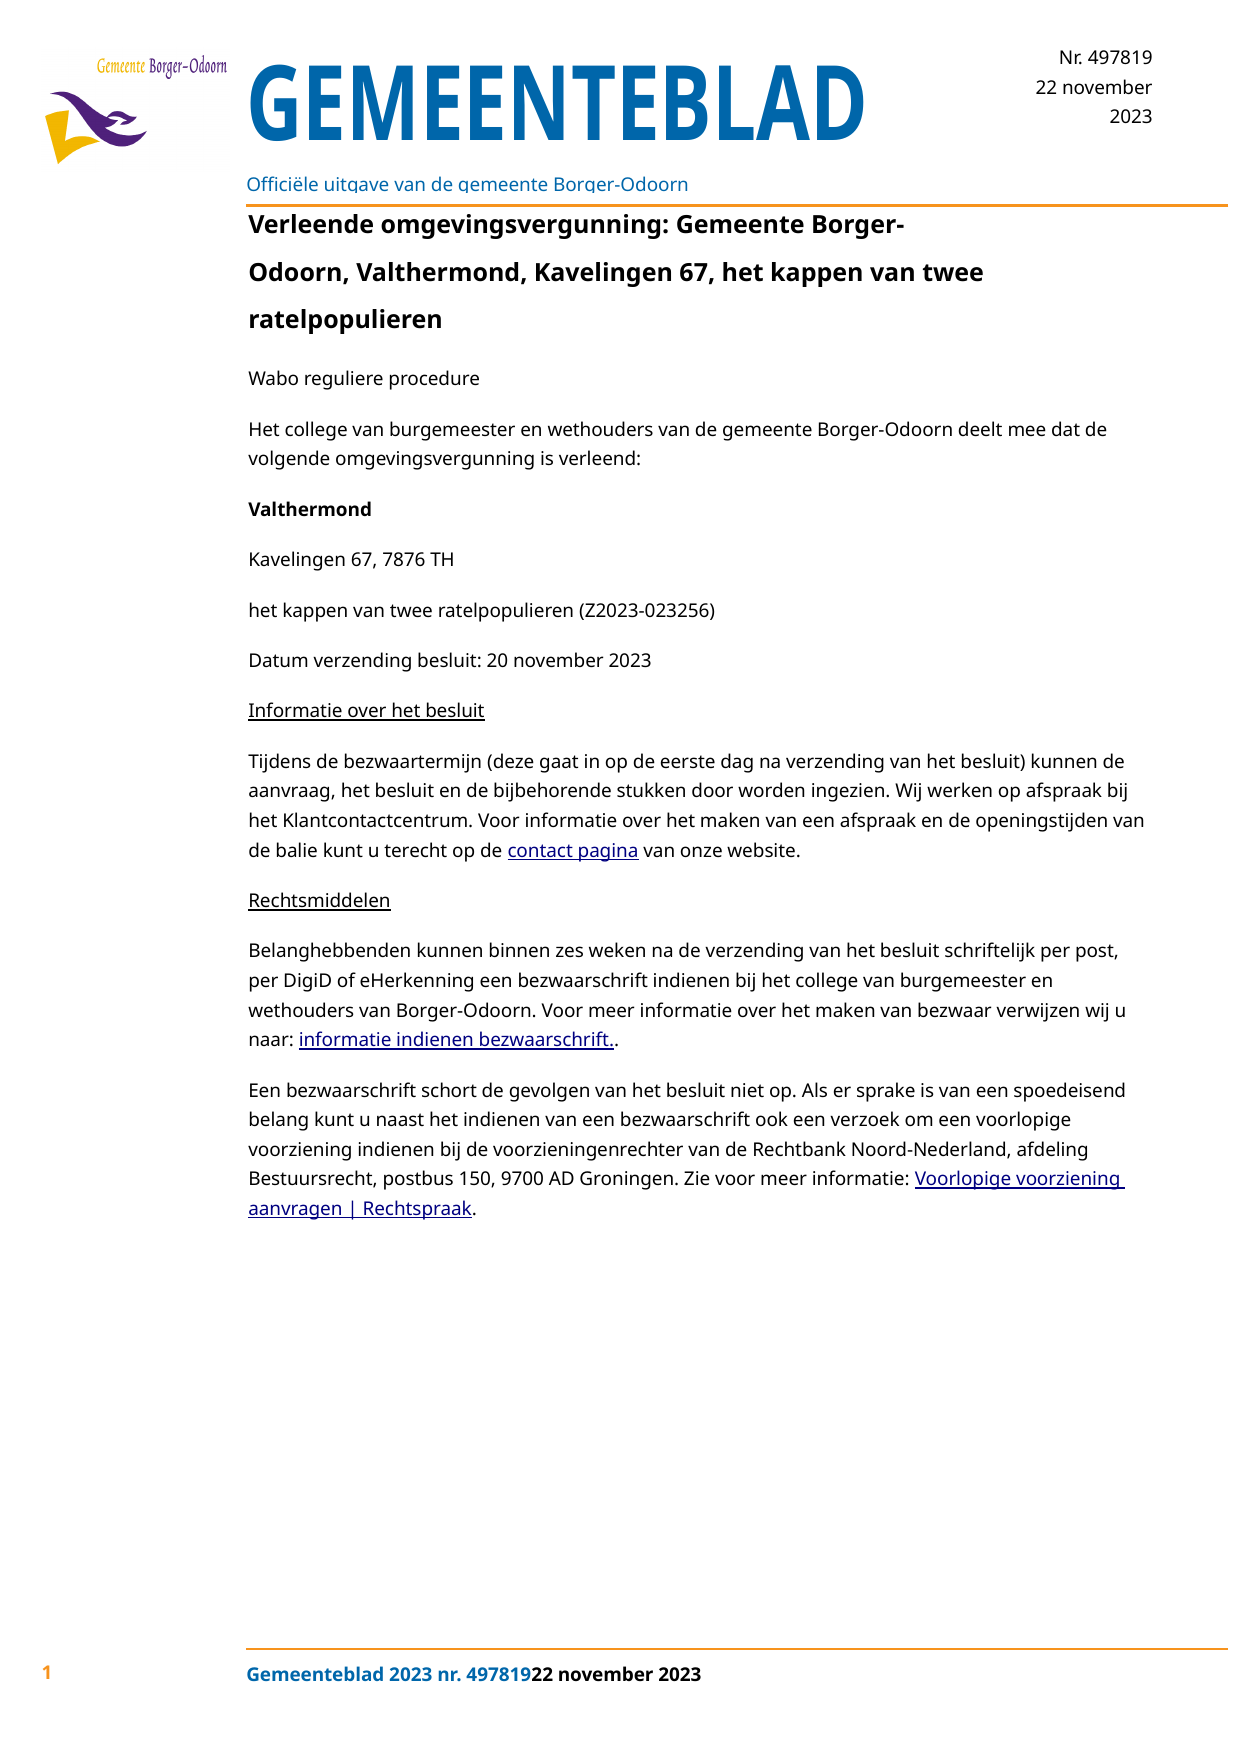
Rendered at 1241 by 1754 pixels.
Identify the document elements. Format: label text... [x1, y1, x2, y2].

text Wabo reguliere procedure [248, 366, 1152, 391]
text Een bezwaarschrift schort de gevolgen van het besluit niet op. Als er sprake is van een spoedeisend belang kunt u naast het indienen van een bezwaarschrift ook een verzoek om een voorlopige voorziening indienen bij de voorzieningenrechter van de Rechtbank Noord-Nederland, afdeling Bestuursrecht, postbus 150, 9700 AD Groningen. Zie voor meer informatie: Voorlopige voorziening aanvragen | Rechtspraak. [248, 1077, 1152, 1221]
text Het college van burgemeester en wethouders van de gemeente Borger-Odoorn deelt mee dat de volgende omgevingsvergunning is verleend: [248, 416, 1152, 471]
text Informatie over het besluit [248, 698, 1152, 723]
text Kavelingen 67, 7876 TH [248, 546, 1152, 572]
text Rechtsmiddelen [248, 887, 1152, 913]
text Tijdens de bezwaartermijn (deze gaat in op de eerste dag na verzending van het besluit) kunnen de aanvraag, het besluit en de bijbehorende stukken door worden ingezien. Wij werken op afspraak bij het Klantcontactcentrum. Voor informatie over het maken van een afspraak en de openingstijden van de balie kunt u terecht op de contact pagina van onze website. [248, 748, 1152, 862]
text het kappen van twee ratelpopulieren (Z2023-023256) [248, 597, 1152, 622]
text Datum verzending besluit: 20 november 2023 [248, 647, 1152, 673]
picture [41, 47, 231, 172]
text Verleende omgevingsvergunning: Gemeente Borger-Odoorn, Valthermond, Kavelingen 67, het kappen van twee ratelpopulieren [248, 207, 1152, 336]
text Belanghebbenden kunnen binnen zes weken na de verzending van het besluit schriftelijk per post, per DigiD of eHerkenning een bezwaarschrift indienen bij het college van burgemeester en wethouders van Borger-Odoorn. Voor meer informatie over het maken van bezwaar verwijzen wij u naar: informatie indienen bezwaarschrift.. [248, 938, 1152, 1052]
text Valthermond [248, 496, 1152, 522]
